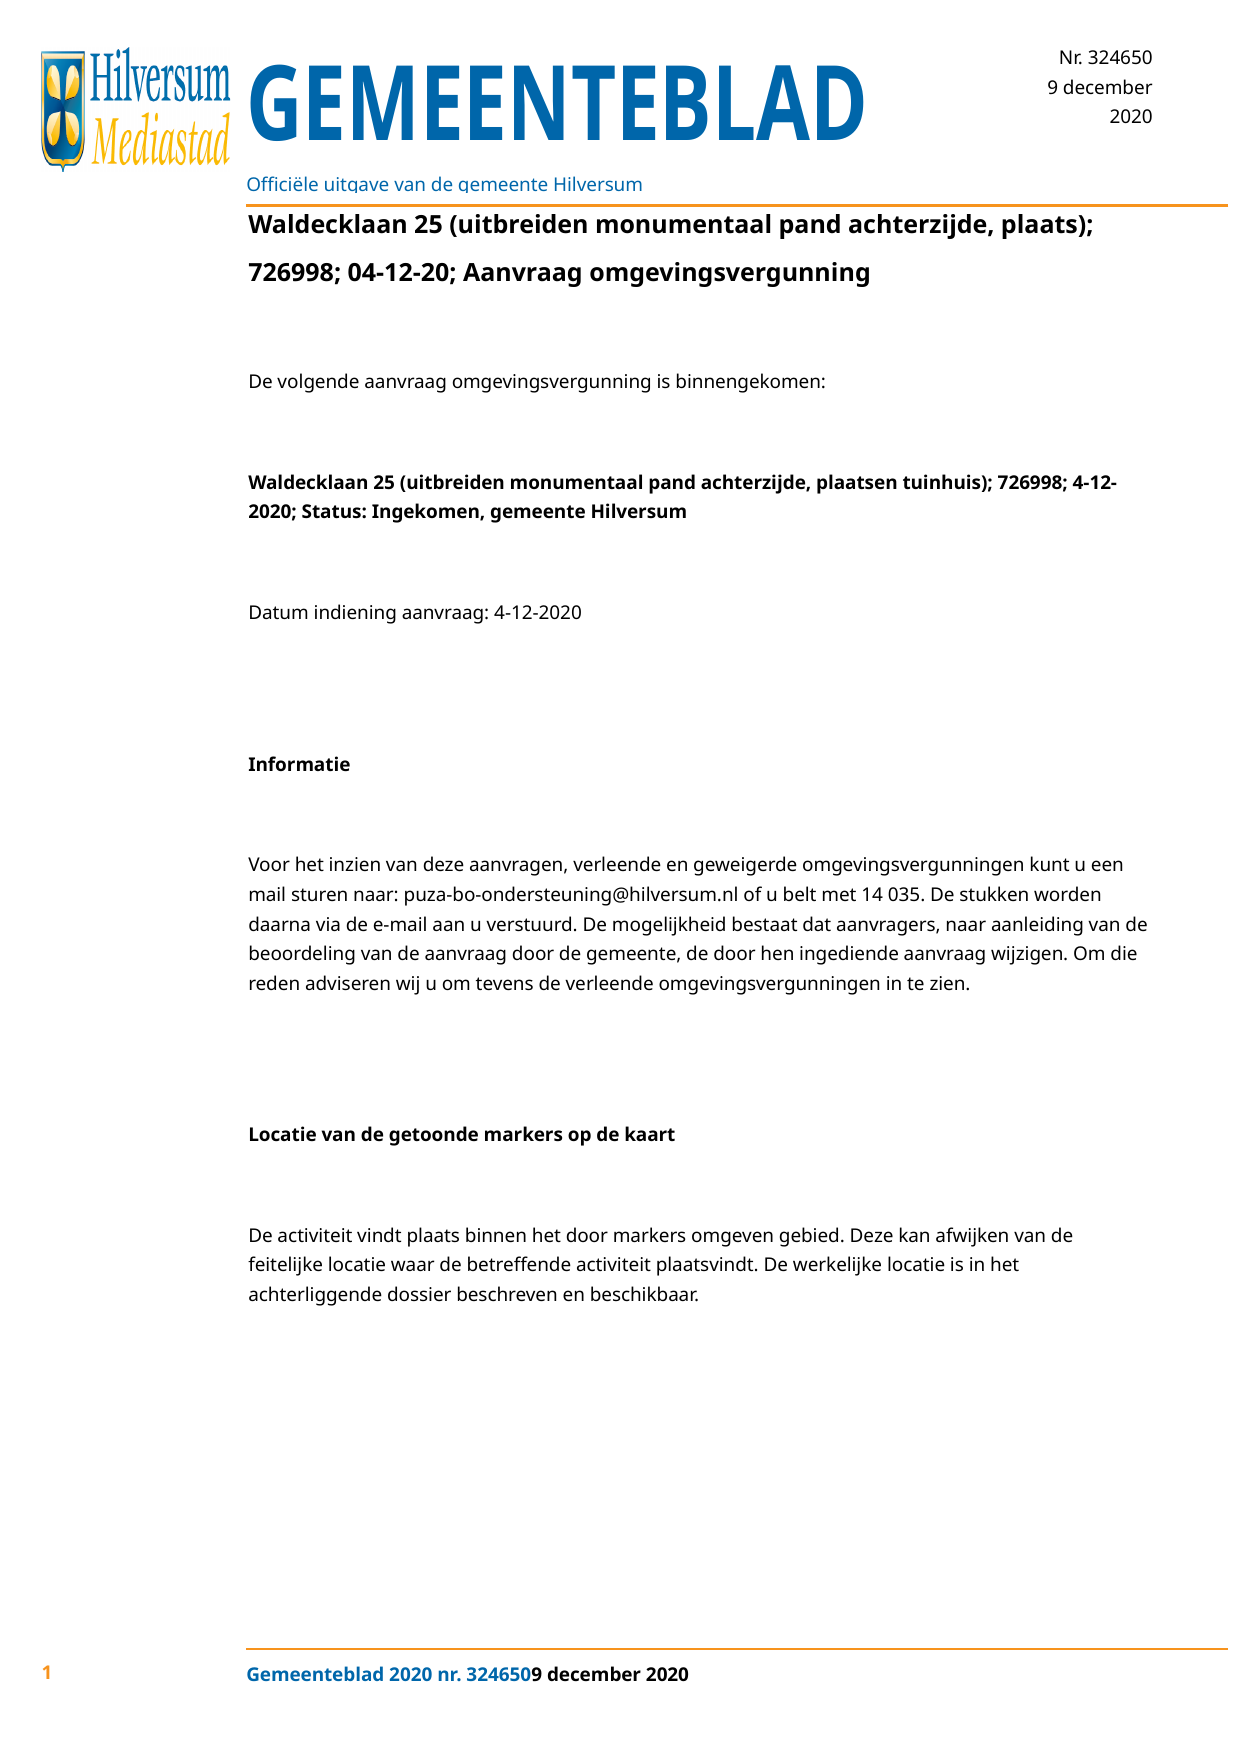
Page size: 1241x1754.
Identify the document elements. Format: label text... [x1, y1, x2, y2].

text Waldecklaan 25 (uitbreiden monumentaal pand achterzijde, plaatsen tuinhuis); 726998; 4-12-2020; Status: Ingekomen, gemeente Hilversum [248, 469, 1152, 524]
text Datum indiening aanvraag: 4-12-2020 [248, 599, 1152, 625]
text De activiteit vindt plaats binnen het door markers omgeven gebied. Deze kan afwijken van de feitelijke locatie waar de betreffende activiteit plaatsvindt. De werkelijke locatie is in het achterliggende dossier beschreven en beschikbaar. [248, 1222, 1152, 1307]
text Waldecklaan 25 (uitbreiden monumentaal pand achterzijde, plaats); 726998; 04-12-20; Aanvraag omgevingsvergunning [248, 207, 1152, 288]
text De volgende aanvraag omgevingsvergunning is binnengekomen: [248, 368, 1152, 394]
text Informatie [248, 751, 1152, 777]
text Locatie van de getoonde markers op de kaart [248, 1121, 1152, 1147]
picture [41, 47, 231, 172]
text Voor het inzien van deze aanvragen, verleende en geweigerde omgevingsvergunningen kunt u een mail sturen naar: puza-bo-ondersteuning@hilversum.nl of u belt met 14 035. De stukken worden daarna via de e-mail aan u verstuurd. De mogelijkheid bestaat dat aanvragers, naar aanleiding van de beoordeling van de aanvraag door de gemeente, de door hen ingediende aanvraag wijzigen. Om die reden adviseren wij u om tevens de verleende omgevingsvergunningen in te zien. [248, 852, 1152, 996]
